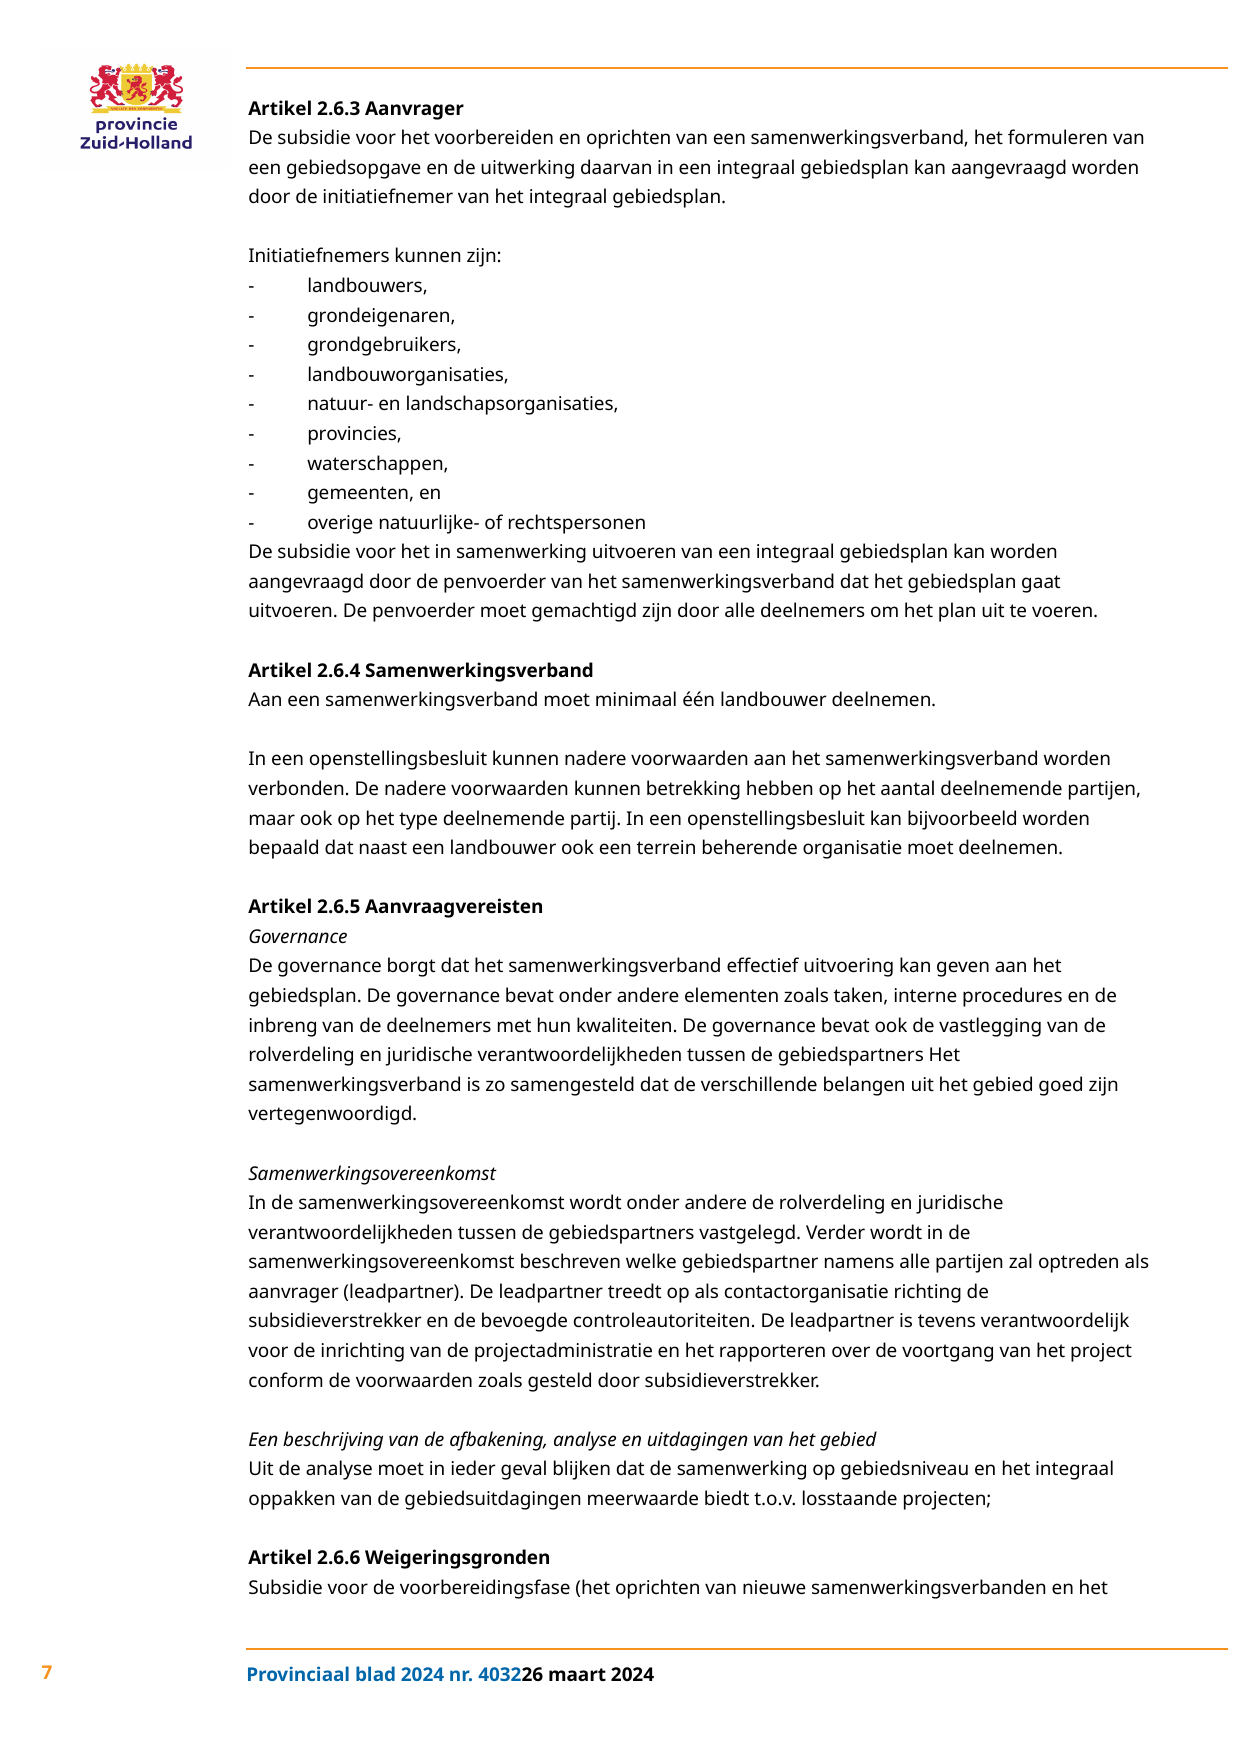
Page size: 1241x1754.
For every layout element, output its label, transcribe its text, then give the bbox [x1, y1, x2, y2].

list overige natuurlijke- of rechtspersonen [248, 509, 1152, 535]
picture [41, 47, 231, 172]
text Aan een samenwerkingsverband moet minimaal één landbouwer deelnemen. [248, 686, 1152, 712]
text In de samenwerkingsovereenkomst wordt onder andere de rolverdeling en juridische verantwoordelijkheden tussen de gebiedspartners vastgelegd. Verder wordt in de samenwerkingsovereenkomst beschreven welke gebiedspartner namens alle partijen zal optreden als aanvrager (leadpartner). De leadpartner treedt op als contactorganisatie richting de subsidieverstrekker en de bevoegde controleautoriteiten. De leadpartner is tevens verantwoordelijk voor de inrichting van de projectadministratie en het rapporteren over de voortgang van het project conform de voorwaarden zoals gesteld door subsidieverstrekker. [248, 1189, 1152, 1393]
text Een beschrijving van de afbakening, analyse en uitdagingen van het gebied [248, 1426, 1152, 1452]
text De subsidie voor het in samenwerking uitvoeren van een integraal gebiedsplan kan worden aangevraagd door de penvoerder van het samenwerkingsverband dat het gebiedsplan gaat uitvoeren. De penvoerder moet gemachtigd zijn door alle deelnemers om het plan uit te voeren. [248, 538, 1152, 623]
text De governance borgt dat het samenwerkingsverband effectief uitvoering kan geven aan het gebiedsplan. De governance bevat onder andere elementen zoals taken, interne procedures en de inbreng van de deelnemers met hun kwaliteiten. De governance bevat ook de vastlegging van de rolverdeling en juridische verantwoordelijkheden tussen de gebiedspartners Het samenwerkingsverband is zo samengesteld dat de verschillende belangen uit het gebied goed zijn vertegenwoordigd. [248, 953, 1152, 1126]
text Samenwerkingsovereenkomst [248, 1160, 1152, 1186]
text Subsidie voor de voorbereidingsfase (het oprichten van nieuwe samenwerkingsverbanden en het [248, 1574, 1152, 1600]
list landbouwers, [248, 272, 1152, 298]
text In een openstellingsbesluit kunnen nadere voorwaarden aan het samenwerkingsverband worden verbonden. De nadere voorwaarden kunnen betrekking hebben op het aantal deelnemende partijen, maar ook op het type deelnemende partij. In een openstellingsbesluit kan bijvoorbeeld worden bepaald dat naast een landbouwer ook een terrein beherende organisatie moet deelnemen. [248, 746, 1152, 860]
text Uit de analyse moet in ieder geval blijken dat de samenwerking op gebiedsniveau en het integraal oppakken van de gebiedsuitdagingen meerwaarde biedt t.o.v. losstaande projecten; [248, 1456, 1152, 1511]
text Initiatiefnemers kunnen zijn: [248, 243, 1152, 268]
text Governance [248, 923, 1152, 949]
list gemeenten, en [248, 479, 1152, 505]
list provincies, [248, 420, 1152, 446]
text Artikel 2.6.6 Weigeringsgronden [248, 1544, 1152, 1570]
text De subsidie voor het voorbereiden en oprichten van een samenwerkingsverband, het formuleren van een gebiedsopgave en de uitwerking daarvan in een integraal gebiedsplan kan aangevraagd worden door de initiatiefnemer van het integraal gebiedsplan. [248, 124, 1152, 209]
list grondgebruikers, [248, 331, 1152, 357]
text Artikel 2.6.3 Aanvrager [248, 95, 1152, 121]
list landbouworganisaties, [248, 361, 1152, 387]
list grondeigenaren, [248, 302, 1152, 328]
text Artikel 2.6.4 Samenwerkingsverband [248, 657, 1152, 683]
text Artikel 2.6.5 Aanvraagvereisten [248, 893, 1152, 919]
list waterschappen, [248, 450, 1152, 476]
list natuur- en landschapsorganisaties, [248, 391, 1152, 416]
